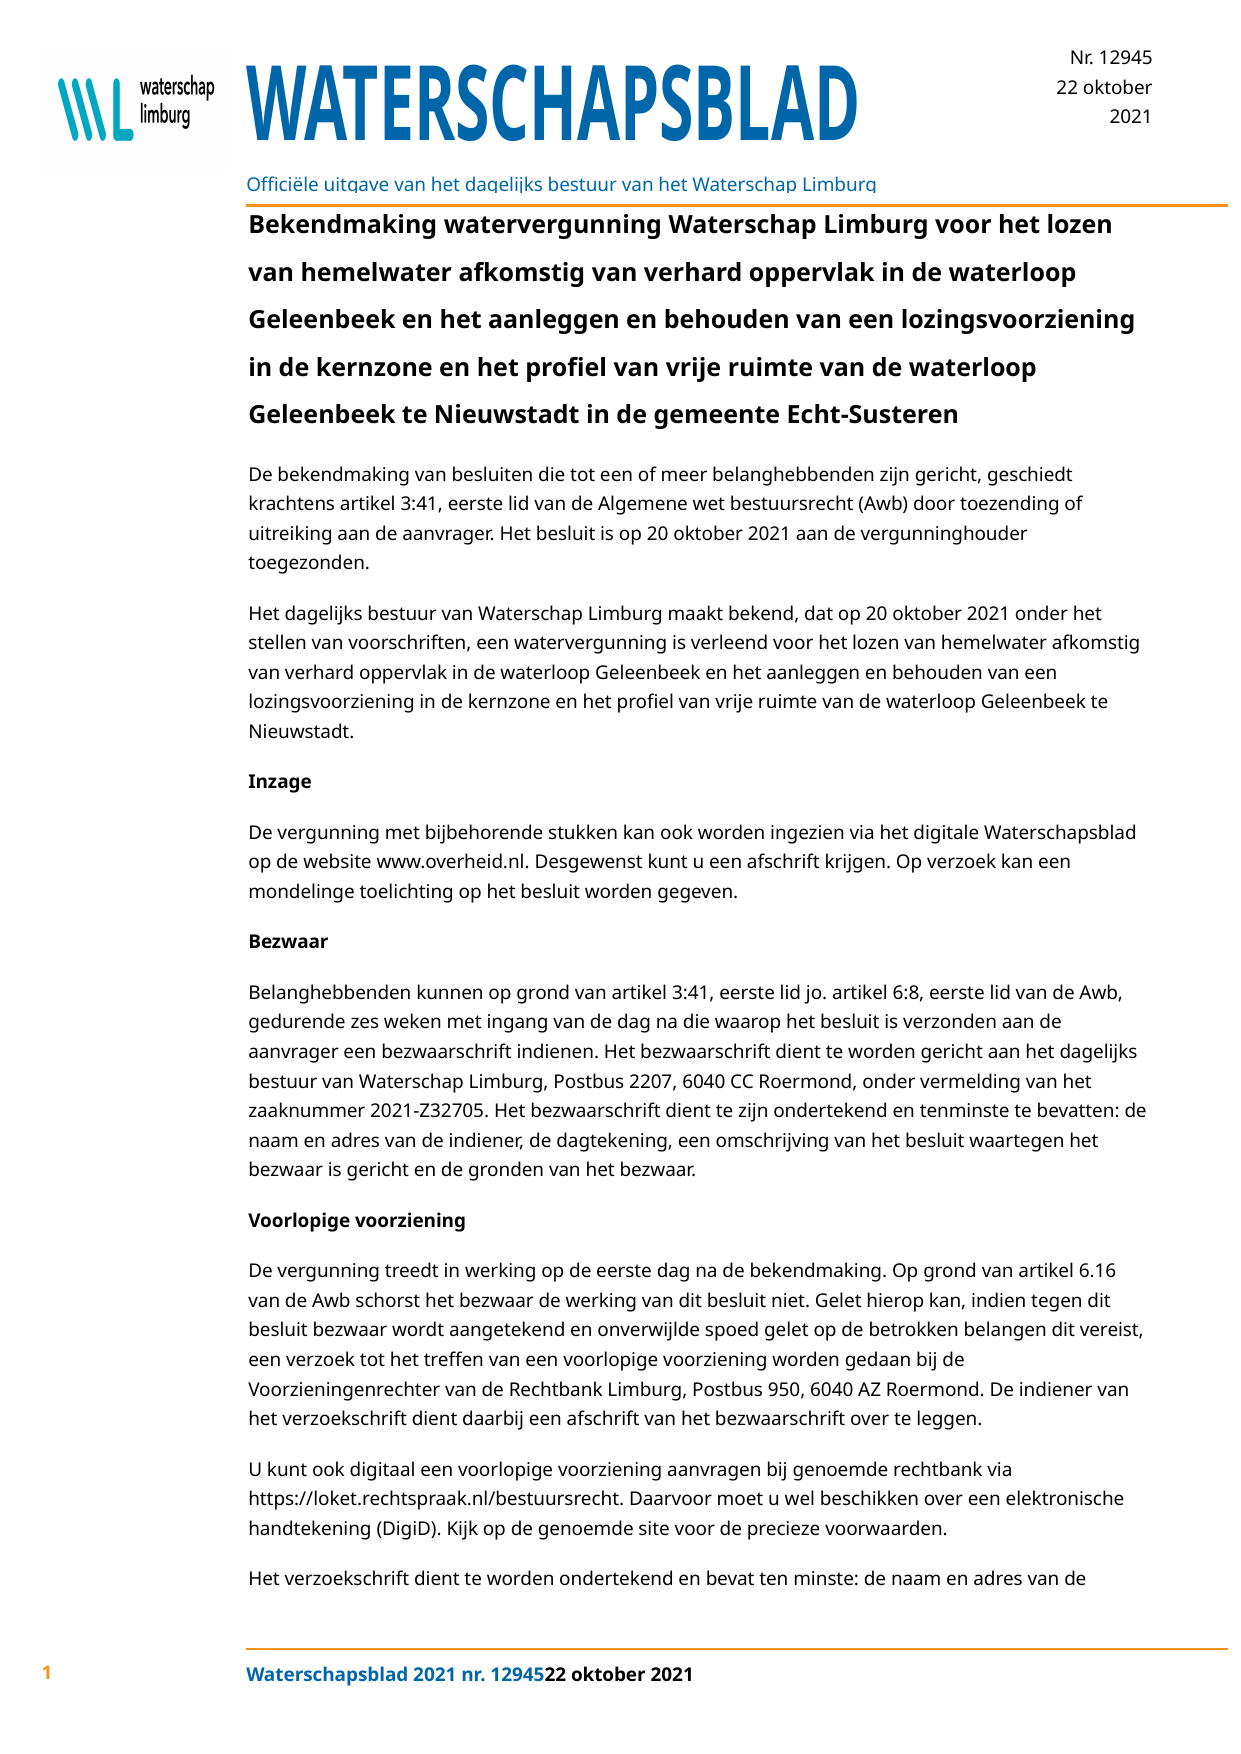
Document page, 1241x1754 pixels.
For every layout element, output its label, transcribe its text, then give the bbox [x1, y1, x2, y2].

text Het dagelijks bestuur van Waterschap Limburg maakt bekend, dat op 20 oktober 2021 onder het stellen van voorschriften, een watervergunning is verleend voor het lozen van hemelwater afkomstig van verhard oppervlak in de waterloop Geleenbeek en het aanleggen en behouden van een lozingsvoorziening in de kernzone en het profiel van vrije ruimte van de waterloop Geleenbeek te Nieuwstadt. [248, 600, 1152, 744]
picture [41, 47, 231, 172]
text Het verzoekschrift dient te worden ondertekend en bevat ten minste: de naam en adres van de [248, 1565, 1152, 1591]
text Bekendmaking watervergunning Waterschap Limburg voor het lozen van hemelwater afkomstig van verhard oppervlak in de waterloop Geleenbeek en het aanleggen en behouden van een lozingsvoorziening in de kernzone en het profiel van vrije ruimte van de waterloop Geleenbeek te Nieuwstadt in de gemeente Echt-Susteren [248, 207, 1152, 431]
text De bekendmaking van besluiten die tot een of meer belanghebbenden zijn gericht, geschiedt krachtens artikel 3:41, eerste lid van de Algemene wet bestuursrecht (Awb) door toezending of uitreiking aan de aanvrager. Het besluit is op 20 oktober 2021 aan de vergunninghouder toegezonden. [248, 461, 1152, 575]
text Belanghebbenden kunnen op grond van artikel 3:41, eerste lid jo. artikel 6:8, eerste lid van de Awb, gedurende zes weken met ingang van de dag na die waarop het besluit is verzonden aan de aanvrager een bezwaarschrift indienen. Het bezwaarschrift dient te worden gericht aan het dagelijks bestuur van Waterschap Limburg, Postbus 2207, 6040 CC Roermond, onder vermelding van het zaaknummer 2021-Z32705. Het bezwaarschrift dient te zijn ondertekend en tenminste te bevatten: de naam en adres van de indiener, de dagtekening, een omschrijving van het besluit waartegen het bezwaar is gericht en de gronden van het bezwaar. [248, 979, 1152, 1182]
text Inzage [248, 769, 1152, 794]
text De vergunning met bijbehorende stukken kan ook worden ingezien via het digitale Waterschapsblad op de website www.overheid.nl. Desgewenst kunt u een afschrift krijgen. Op verzoek kan een mondelinge toelichting op het besluit worden gegeven. [248, 819, 1152, 904]
text Bezwaar [248, 929, 1152, 954]
text U kunt ook digitaal een voorlopige voorziening aanvragen bij genoemde rechtbank via https://loket.rechtspraak.nl/bestuursrecht. Daarvoor moet u wel beschikken over een elektronische handtekening (DigiD). Kijk op de genoemde site voor de precieze voorwaarden. [248, 1456, 1152, 1541]
text Voorlopige voorziening [248, 1207, 1152, 1233]
text De vergunning treedt in werking op de eerste dag na de bekendmaking. Op grond van artikel 6.16 van de Awb schorst het bezwaar de werking van dit besluit niet. Gelet hierop kan, indien tegen dit besluit bezwaar wordt aangetekend en onverwijlde spoed gelet op de betrokken belangen dit vereist, een verzoek tot het treffen van een voorlopige voorziening worden gedaan bij de Voorzieningenrechter van de Rechtbank Limburg, Postbus 950, 6040 AZ Roermond. De indiener van het verzoekschrift dient daarbij een afschrift van het bezwaarschrift over te leggen. [248, 1257, 1152, 1431]
